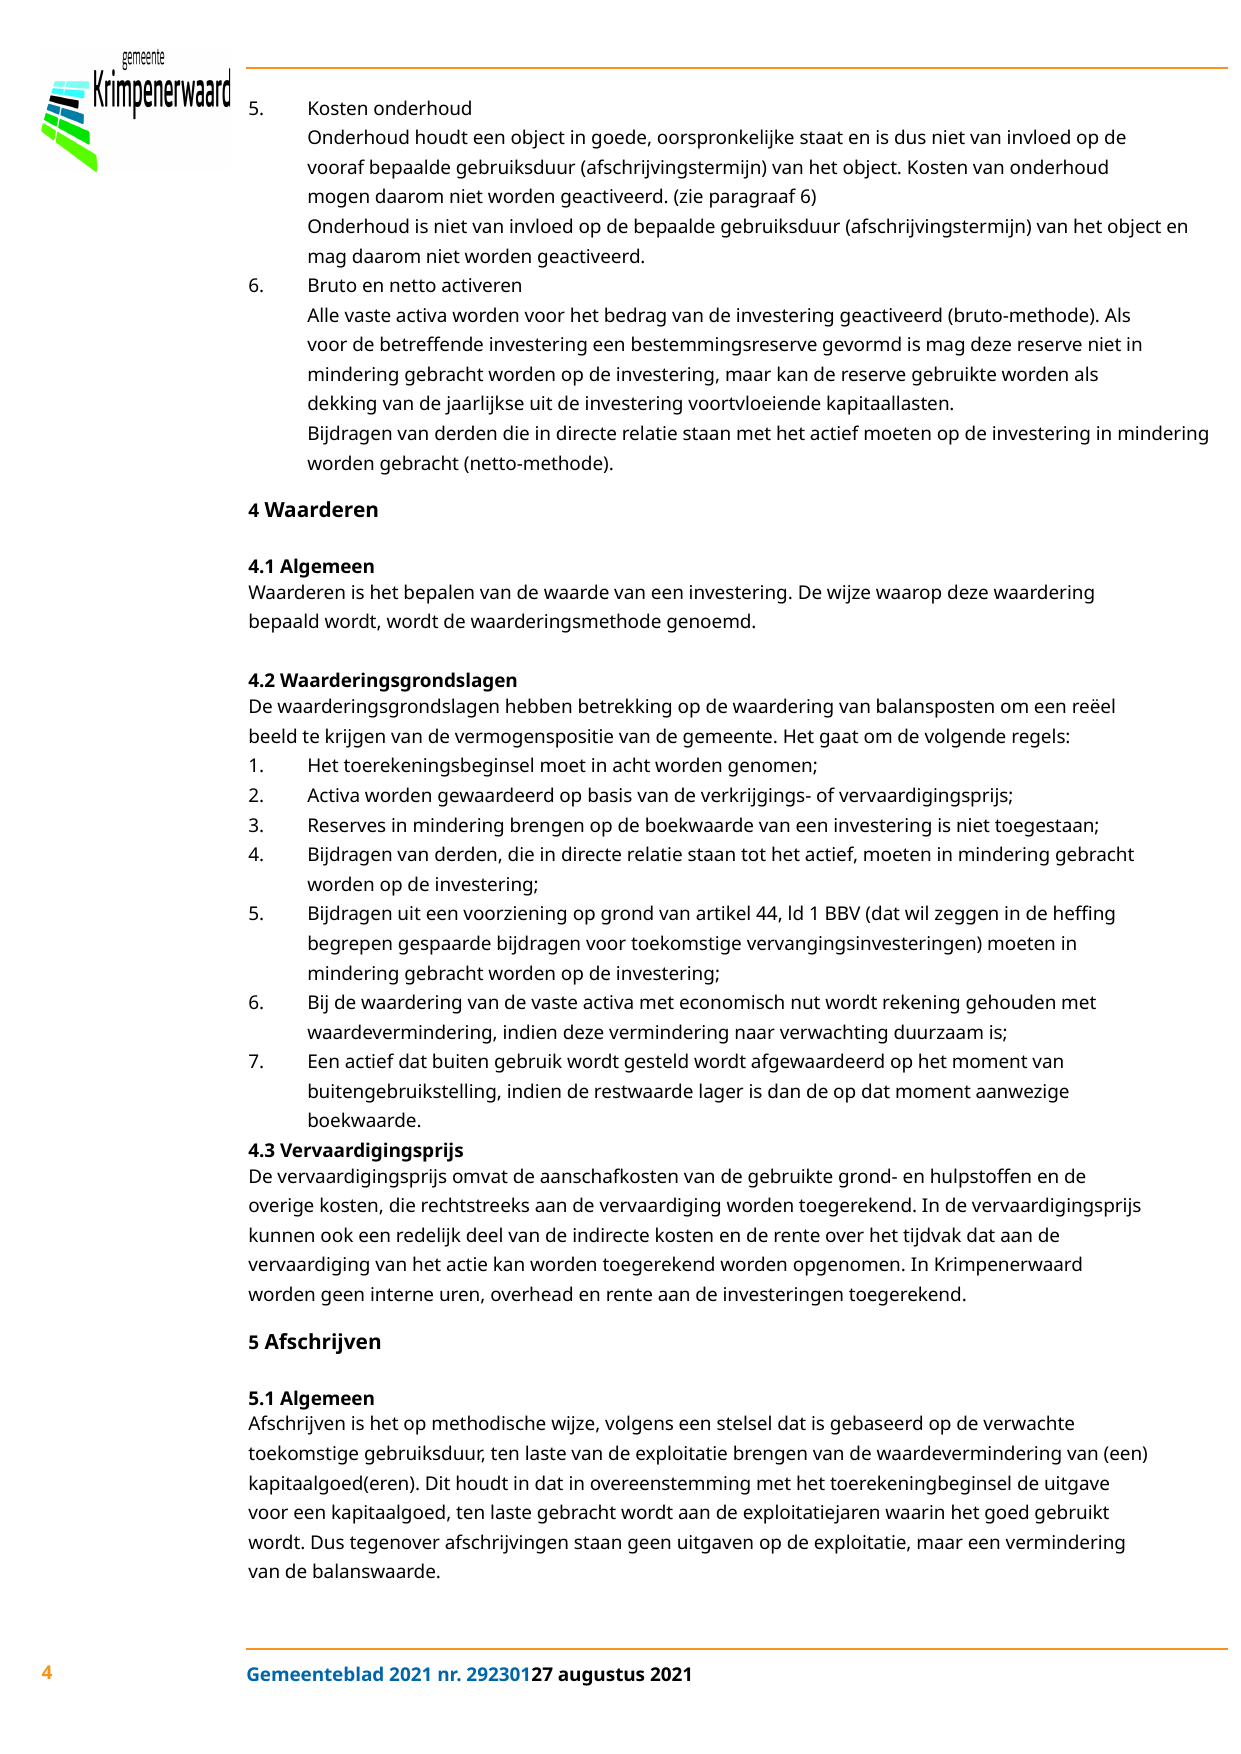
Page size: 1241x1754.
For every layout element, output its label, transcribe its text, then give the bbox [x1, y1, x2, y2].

text 5.1 Algemeen [248, 1385, 1152, 1411]
text De vervaardigingsprijs omvat de aanschafkosten van de gebruikte grond- en hulpstoffen en de overige kosten, die rechtstreeks aan de vervaardiging worden toegerekend. In de vervaardigingsprijs kunnen ook een redelijk deel van de indirecte kosten en de rente over het tijdvak dat aan de vervaardiging van het actie kan worden toegerekend worden opgenomen. In Krimpenerwaard worden geen interne uren, overhead en rente aan de investeringen toegerekend. [248, 1163, 1152, 1307]
text 5 Afschrijven [248, 1327, 1152, 1355]
table_header Bijdragen van derden die in directe relatie staan met het actief moeten op de investering in mindering worden gebracht (netto-methode). [307, 420, 1211, 476]
list Reserves in mindering brengen op de boekwaarde van een investering is niet toegestaan; [248, 812, 1152, 837]
list Bruto en netto activeren [248, 272, 1152, 298]
text 4.2 Waarderingsgrondslagen [248, 668, 1152, 693]
text Waarderen is het bepalen van de waarde van een investering. De wijze waarop deze waardering bepaald wordt, wordt de waarderingsmethode genoemd. [248, 579, 1152, 634]
list Bijdragen uit een voorziening op grond van artikel 44, ld 1 BBV (dat wil zeggen in de heffing begrepen gespaarde bijdragen voor toekomstige vervangingsinvesteringen) moeten in mindering gebracht worden op de investering; [248, 901, 1152, 985]
list Kosten onderhoud [248, 95, 1152, 121]
text Afschrijven is het op methodische wijze, volgens een stelsel dat is gebaseerd op de verwachte toekomstige gebruiksduur, ten laste van de exploitatie brengen van de waardevermindering van (een) kapitaalgoed(eren). Dit houdt in dat in overeenstemming met het toerekeningbeginsel de uitgave voor een kapitaalgoed, ten laste gebracht wordt aan de exploitatiejaren waarin het goed gebruikt wordt. Dus tegenover afschrijvingen staan geen uitgaven op de exploitatie, maar een vermindering van de balanswaarde. [248, 1411, 1152, 1584]
text De waarderingsgrondslagen hebben betrekking op de waardering van balansposten om een reëel beeld te krijgen van de vermogenspositie van de gemeente. Het gaat om de volgende regels: [248, 693, 1152, 749]
list Een actief dat buiten gebruik wordt gesteld wordt afgewaardeerd op het moment van buitengebruikstelling, indien de restwaarde lager is dan de op dat moment aanwezige boekwaarde. [248, 1048, 1152, 1133]
list Alle vaste activa worden voor het bedrag van de investering geactiveerd (bruto-methode). Als voor de betreffende investering een bestemmingsreserve gevormd is mag deze reserve niet in mindering gebracht worden op de investering, maar kan de reserve gebruikte worden als dekking van de jaarlijkse uit de investering voortvloeiende kapitaallasten. [248, 302, 1152, 416]
text 4 Waarderen [248, 495, 1152, 524]
list Activa worden gewaardeerd op basis van de verkrijgings- of vervaardigingsprijs; [248, 782, 1152, 808]
text 4.3 Vervaardigingsprijs [248, 1137, 1152, 1163]
text 4.1 Algemeen [248, 553, 1152, 579]
picture [41, 47, 231, 172]
table_header Onderhoud is niet van invloed op de bepaalde gebruiksduur (afschrijvingstermijn) van het object en mag daarom niet worden geactiveerd. [307, 213, 1211, 268]
list Het toerekeningsbeginsel moet in acht worden genomen; [248, 753, 1152, 778]
list Onderhoud houdt een object in goede, oorspronkelijke staat en is dus niet van invloed op de vooraf bepaalde gebruiksduur (afschrijvingstermijn) van het object. Kosten van onderhoud mogen daarom niet worden geactiveerd. (zie paragraaf 6) [248, 124, 1152, 209]
list Bijdragen van derden, die in directe relatie staan tot het actief, moeten in mindering gebracht worden op de investering; [248, 841, 1152, 897]
list Bij de waardering van de vaste activa met economisch nut wordt rekening gehouden met waardevermindering, indien deze vermindering naar verwachting duurzaam is; [248, 989, 1152, 1044]
